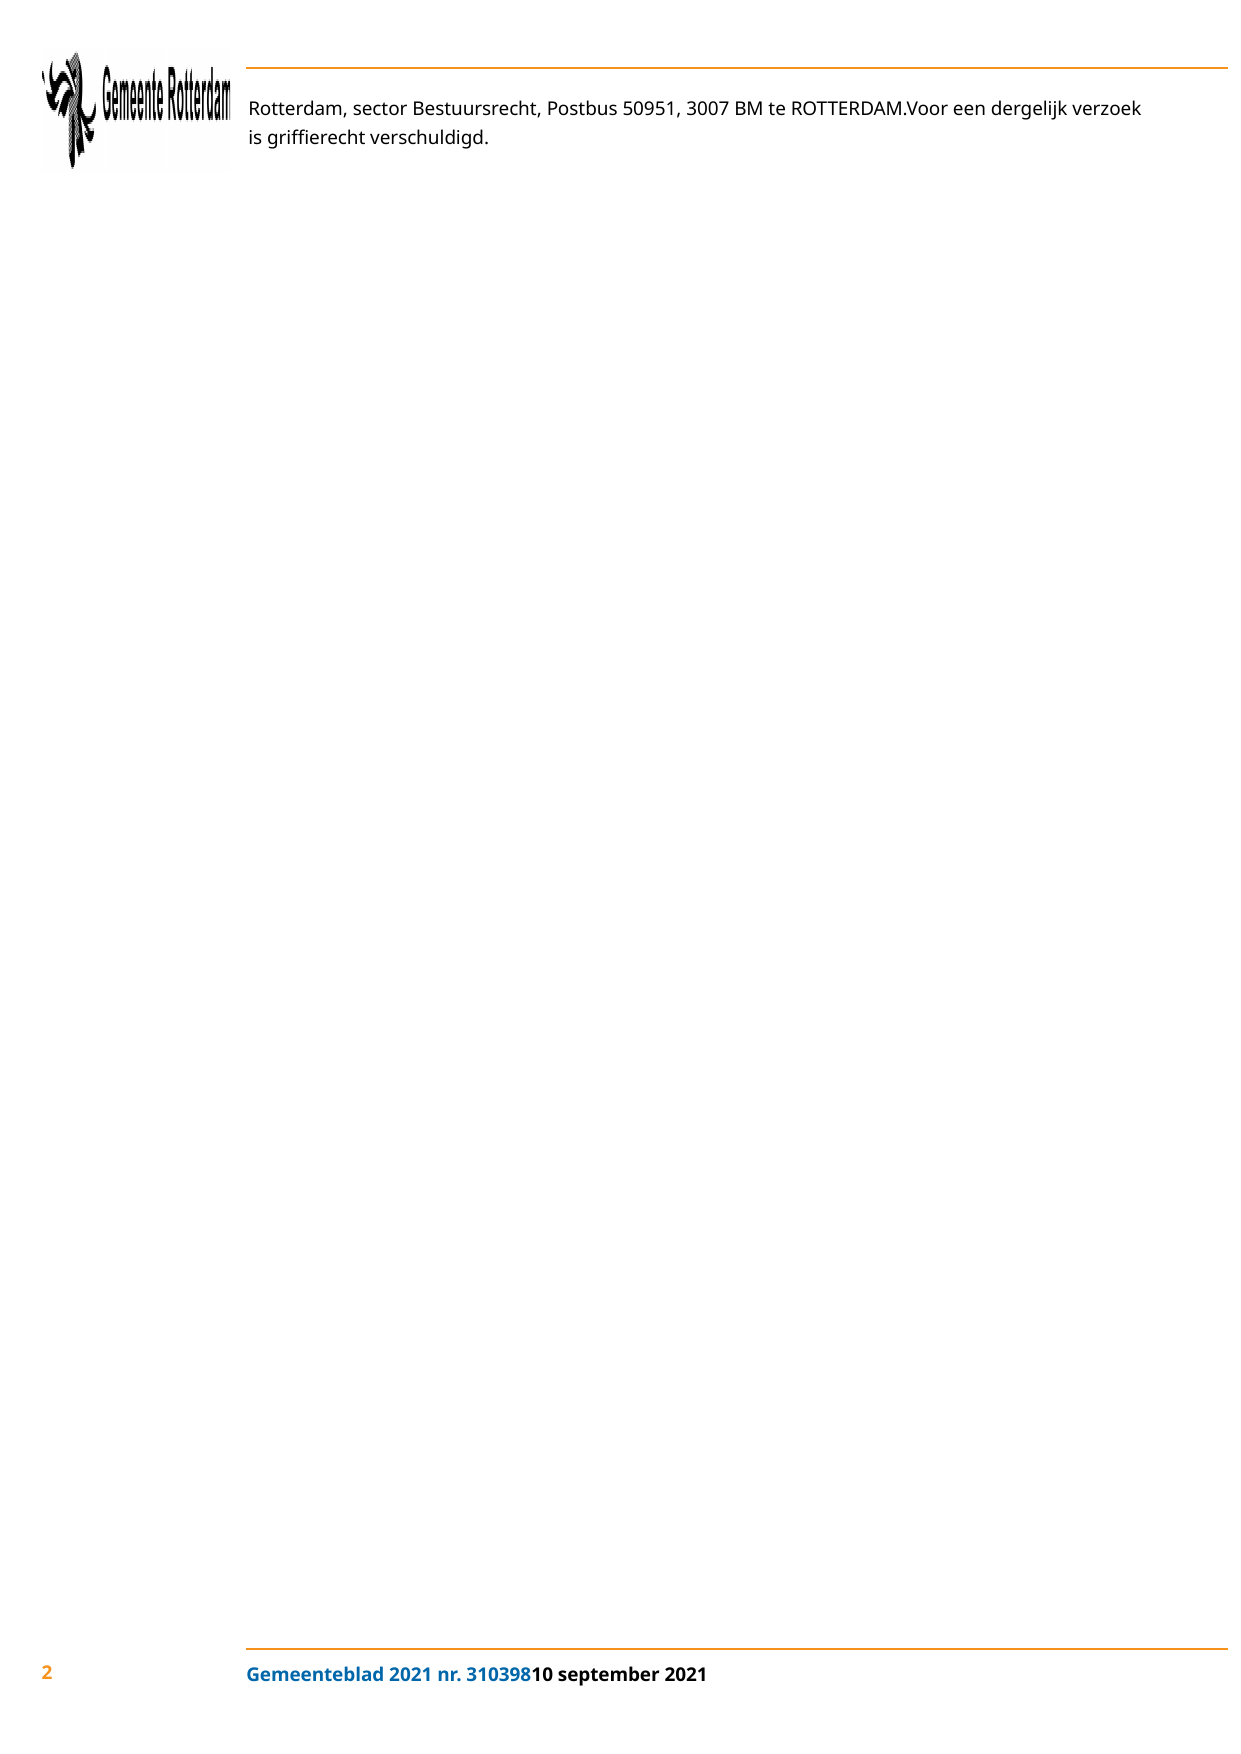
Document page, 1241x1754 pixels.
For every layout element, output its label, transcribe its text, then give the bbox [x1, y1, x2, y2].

text Rotterdam, sector Bestuursrecht, Postbus 50951, 3007 BM te ROTTERDAM.Voor een dergelijk verzoek is griffierecht verschuldigd. [248, 95, 1152, 150]
picture [41, 47, 231, 172]
